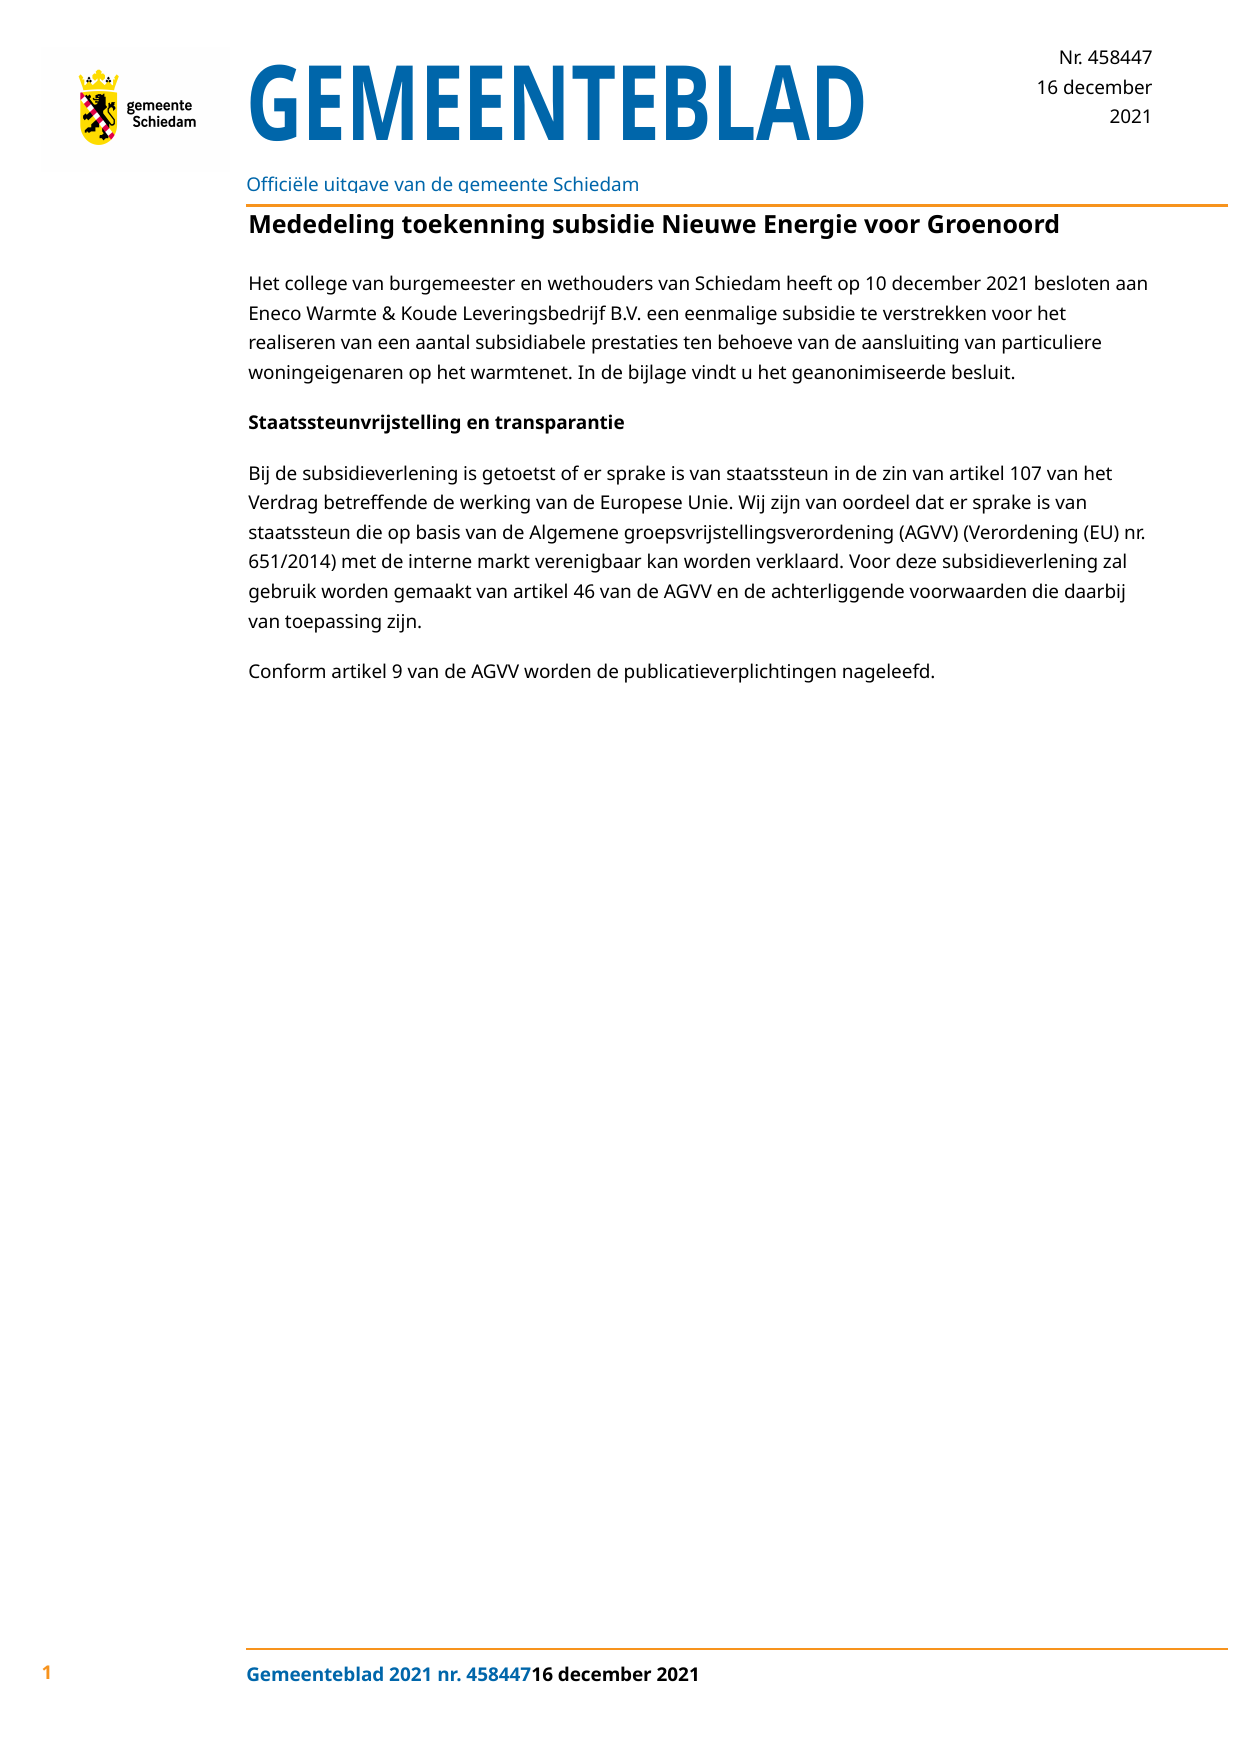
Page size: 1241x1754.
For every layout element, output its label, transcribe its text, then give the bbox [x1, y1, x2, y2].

text Mededeling toekenning subsidie Nieuwe Energie voor Groenoord [248, 207, 1152, 241]
picture [41, 47, 231, 172]
text Conform artikel 9 van de AGVV worden de publicatieverplichtingen nageleefd. [248, 658, 1152, 684]
text Staatssteunvrijstelling en transparantie [248, 409, 1152, 435]
text Het college van burgemeester en wethouders van Schiedam heeft op 10 december 2021 besloten aan Eneco Warmte & Koude Leveringsbedrijf B.V. een eenmalige subsidie te verstrekken voor het realiseren van een aantal subsidiabele prestaties ten behoeve van de aansluiting van particuliere woningeigenaren op het warmtenet. In de bijlage vindt u het geanonimiseerde besluit. [248, 270, 1152, 385]
text Bij de subsidieverlening is getoetst of er sprake is van staatssteun in de zin van artikel 107 van het Verdrag betreffende de werking van de Europese Unie. Wij zijn van oordeel dat er sprake is van staatssteun die op basis van de Algemene groepsvrijstellingsverordening (AGVV) (Verordening (EU) nr. 651/2014) met de interne markt verenigbaar kan worden verklaard. Voor deze subsidieverlening zal gebruik worden gemaakt van artikel 46 van de AGVV en de achterliggende voorwaarden die daarbij van toepassing zijn. [248, 460, 1152, 633]
